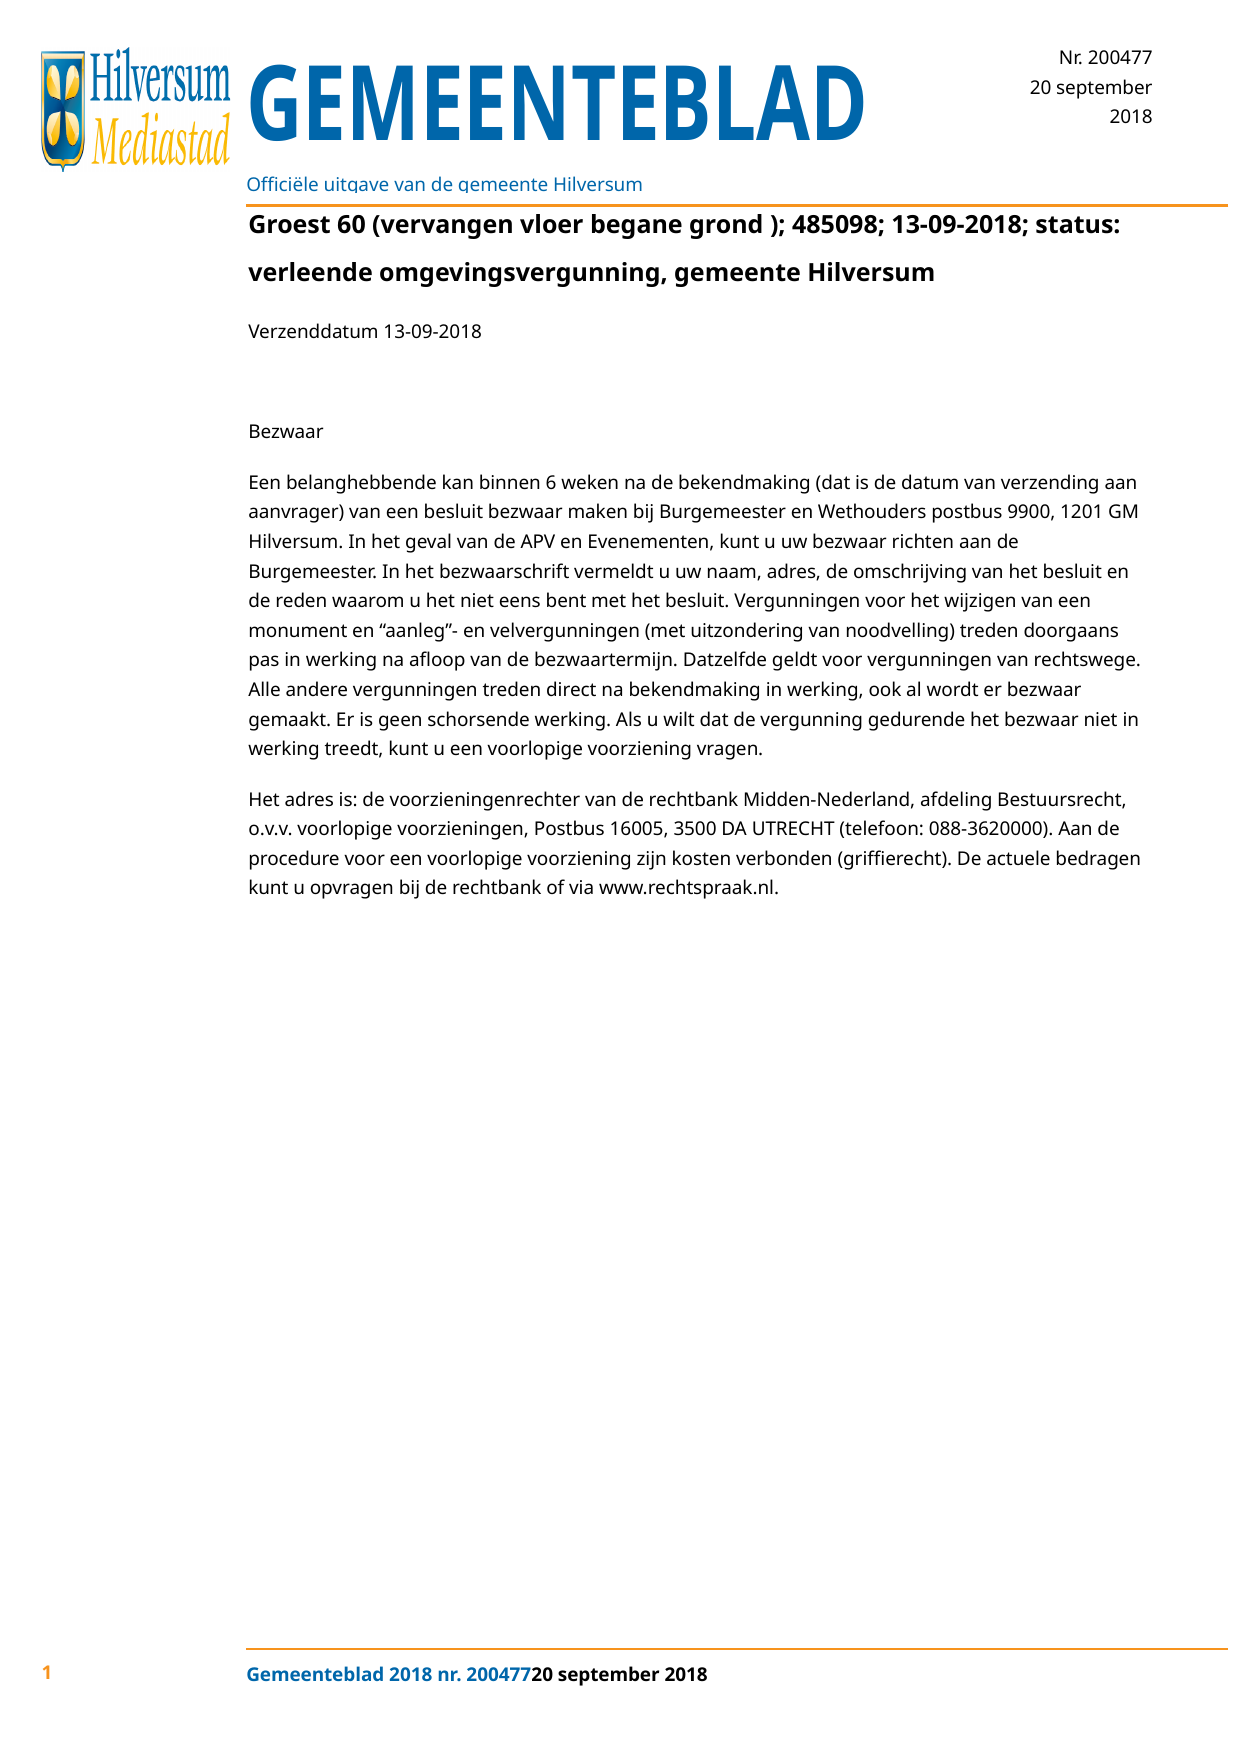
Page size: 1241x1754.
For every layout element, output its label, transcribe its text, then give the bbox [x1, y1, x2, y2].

text Een belanghebbende kan binnen 6 weken na de bekendmaking (dat is de datum van verzending aan aanvrager) van een besluit bezwaar maken bij Burgemeester en Wethouders postbus 9900, 1201 GM Hilversum. In het geval van de APV en Evenementen, kunt u uw bezwaar richten aan de Burgemeester. In het bezwaarschrift vermeldt u uw naam, adres, de omschrijving van het besluit en de reden waarom u het niet eens bent met het besluit. Vergunningen voor het wijzigen van een monument en “aanleg”- en velvergunningen (met uitzondering van noodvelling) treden doorgaans pas in werking na afloop van de bezwaartermijn. Datzelfde geldt voor vergunningen van rechtswege. Alle andere vergunningen treden direct na bekendmaking in werking, ook al wordt er bezwaar gemaakt. Er is geen schorsende werking. Als u wilt dat de vergunning gedurende het bezwaar niet in werking treedt, kunt u een voorlopige voorziening vragen. [248, 469, 1152, 761]
text Groest 60 (vervangen vloer begane grond ); 485098; 13-09-2018; status: verleende omgevingsvergunning, gemeente Hilversum [248, 207, 1152, 288]
text Bezwaar [248, 419, 1152, 444]
text Verzenddatum 13-09-2018 [248, 318, 1152, 344]
text Het adres is: de voorzieningenrechter van de rechtbank Midden-Nederland, afdeling Bestuursrecht, o.v.v. voorlopige voorzieningen, Postbus 16005, 3500 DA UTRECHT (telefoon: 088-3620000). Aan de procedure voor een voorlopige voorziening zijn kosten verbonden (griffierecht). De actuele bedragen kunt u opvragen bij de rechtbank of via www.rechtspraak.nl. [248, 786, 1152, 900]
picture [41, 47, 231, 172]
